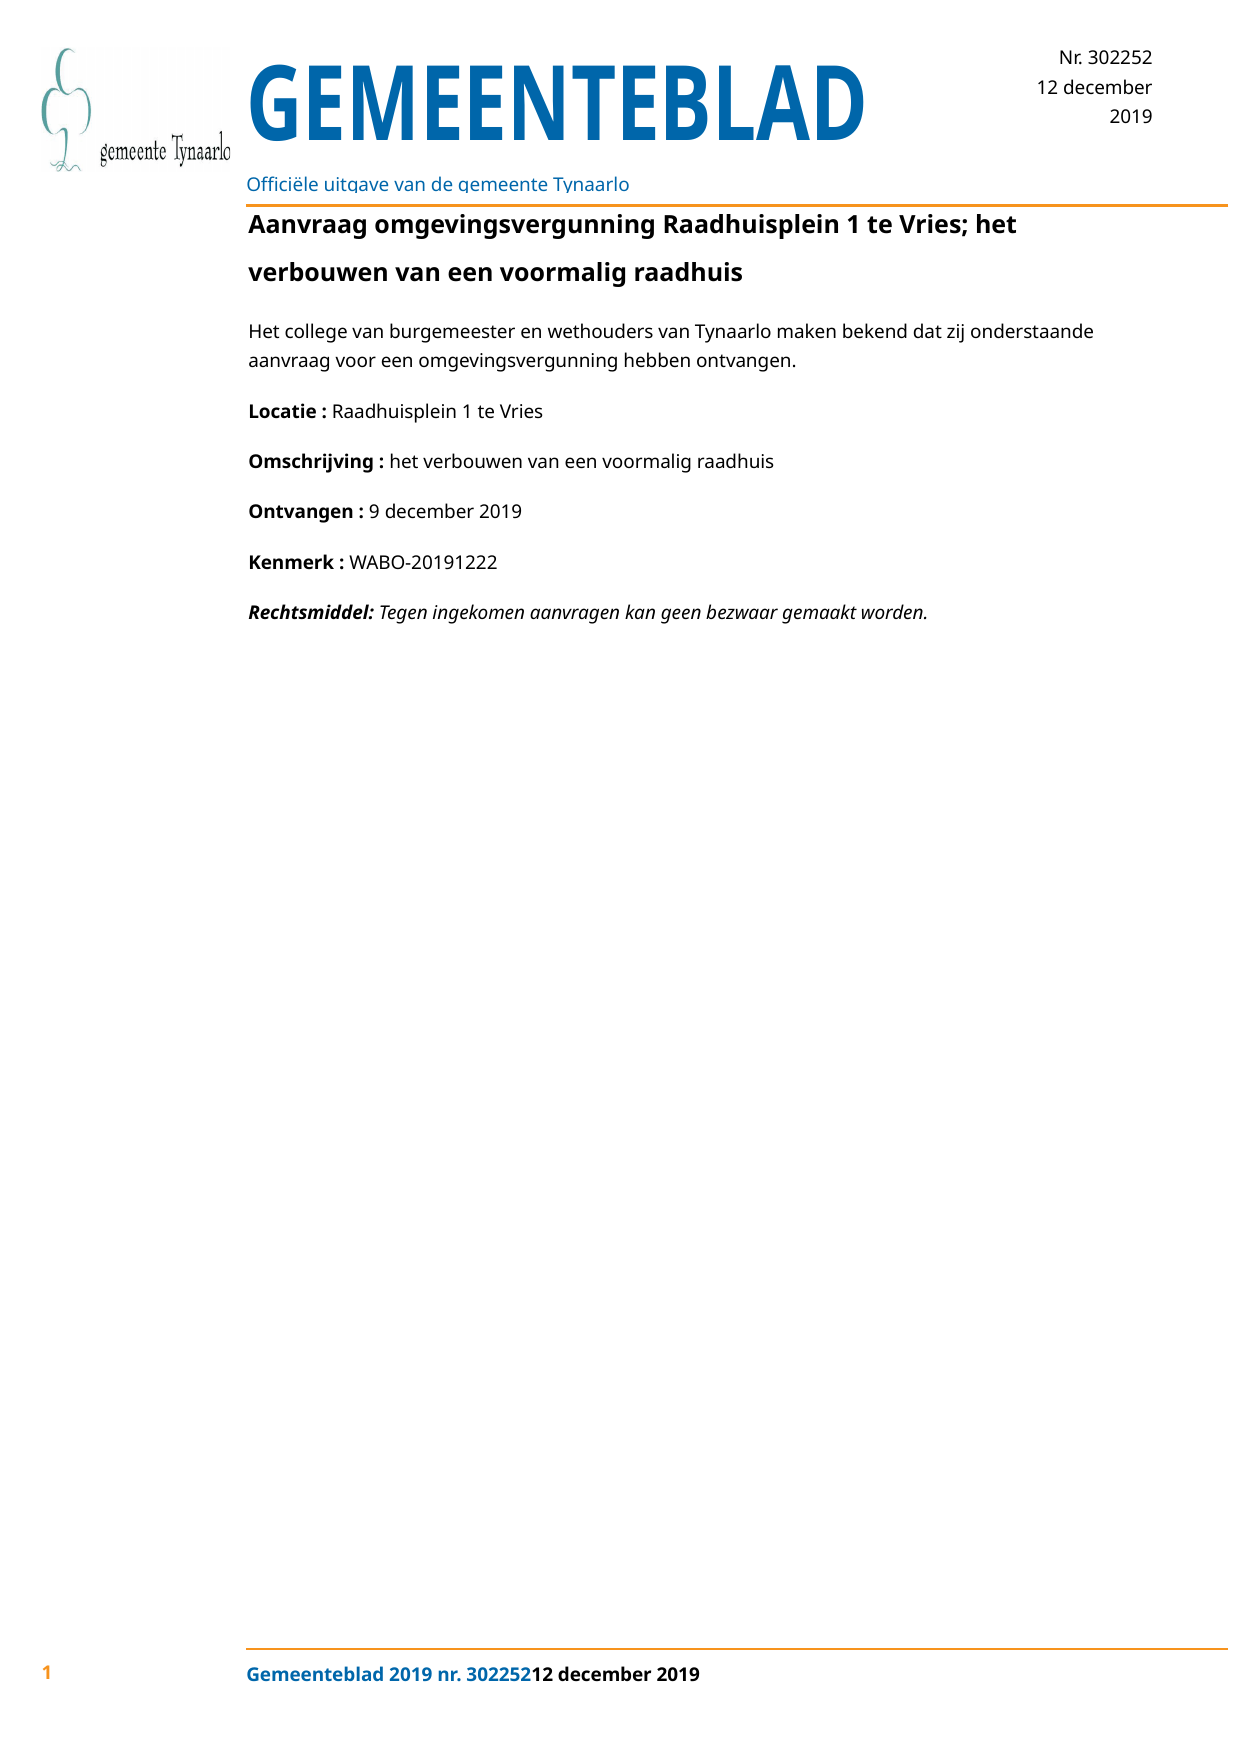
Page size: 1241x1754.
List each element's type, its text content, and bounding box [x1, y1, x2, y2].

text Ontvangen : 9 december 2019 [248, 499, 1152, 524]
text Kenmerk : WABO-20191222 [248, 549, 1152, 575]
picture [41, 47, 231, 172]
text Locatie : Raadhuisplein 1 te Vries [248, 398, 1152, 424]
text Aanvraag omgevingsvergunning Raadhuisplein 1 te Vries; het verbouwen van een voormalig raadhuis [248, 207, 1152, 288]
text Het college van burgemeester en wethouders van Tynaarlo maken bekend dat zij onderstaande aanvraag voor een omgevingsvergunning hebben ontvangen. [248, 318, 1152, 373]
text Omschrijving : het verbouwen van een voormalig raadhuis [248, 448, 1152, 474]
text Rechtsmiddel: Tegen ingekomen aanvragen kan geen bezwaar gemaakt worden. [248, 599, 1152, 625]
